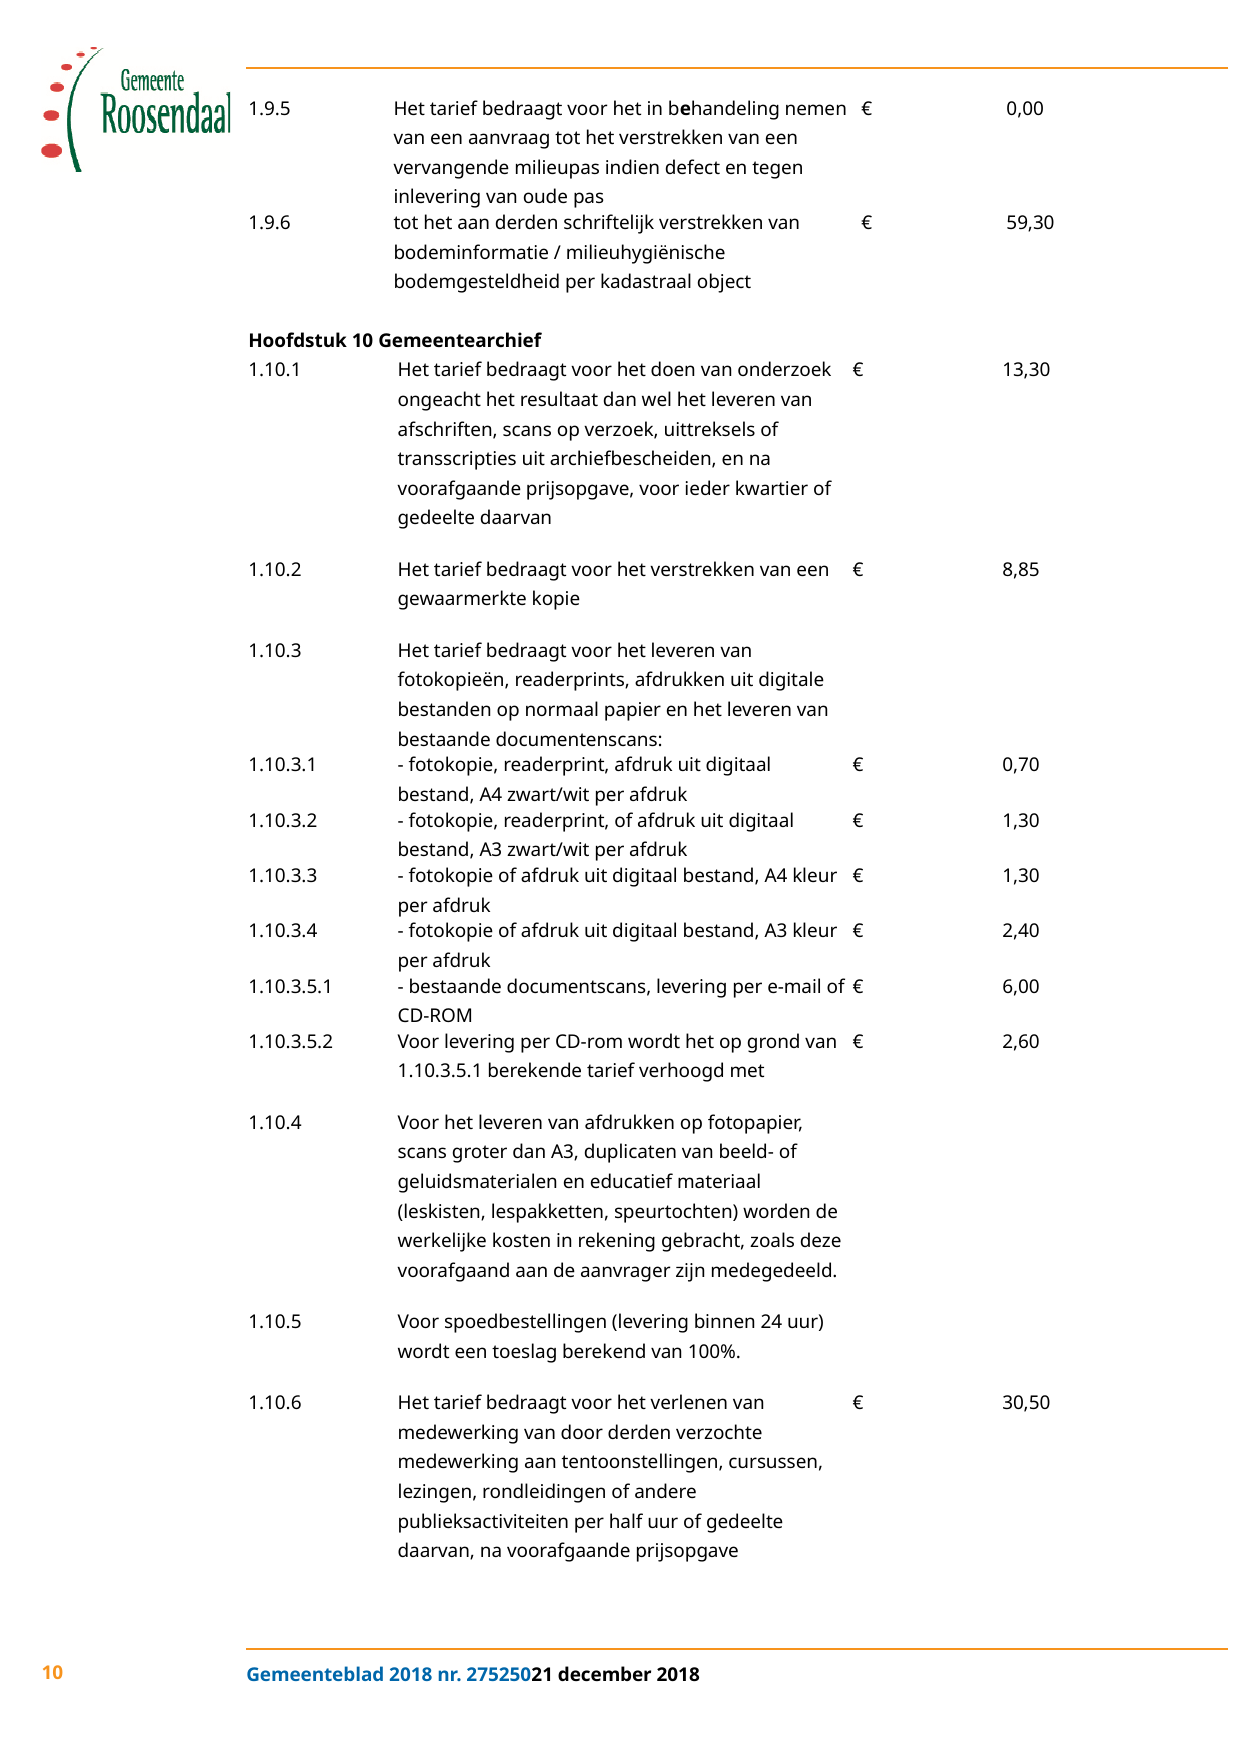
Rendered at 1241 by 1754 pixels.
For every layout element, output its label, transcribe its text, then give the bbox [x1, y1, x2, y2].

table_cell 1.10.3 [248, 637, 397, 752]
table_cell [398, 1563, 852, 1589]
table_cell € [853, 556, 1002, 611]
table_cell [248, 1364, 397, 1389]
table_cell [248, 1283, 397, 1308]
table_cell [1002, 1084, 1152, 1109]
table_cell 6,00 [1002, 973, 1152, 1028]
table_cell 1,30 [1002, 862, 1152, 917]
table_header € [853, 357, 1002, 530]
table_cell - fotokopie, readerprint, afdruk uit digitaal bestand, A4 zwart/wit per afdruk [398, 752, 852, 807]
table_cell 1.10.6 [248, 1390, 397, 1563]
table_cell € [853, 1028, 1002, 1083]
table_cell 1.10.3.5.1 [248, 973, 397, 1028]
table_cell [1002, 530, 1152, 556]
table_cell Het tarief bedraagt voor het verstrekken van een gewaarmerkte kopie [398, 556, 852, 611]
table_cell [853, 1109, 1002, 1283]
table_cell 1.9.5 [248, 95, 393, 209]
table_cell 8,85 [1002, 556, 1152, 611]
table_cell € [853, 973, 1002, 1028]
text Hoofdstuk 10 Gemeentearchief [248, 327, 1152, 353]
table_cell [853, 1283, 1002, 1308]
table_cell [1002, 1283, 1152, 1308]
table_cell 1.10.5 [248, 1309, 397, 1364]
table_cell 0,00 [1006, 95, 1152, 209]
table_cell 1.10.3.1 [248, 752, 397, 807]
table_cell Voor levering per CD-rom wordt het op grond van 1.10.3.5.1 berekende tarief verhoogd met [398, 1028, 852, 1083]
table_cell € [853, 1390, 1002, 1563]
table_cell € [853, 918, 1002, 973]
table_cell [1002, 637, 1152, 752]
table_header 1.10.1 [248, 357, 397, 530]
table_cell 30,50 [1002, 1390, 1152, 1563]
table_cell [398, 1084, 852, 1109]
table_cell € [861, 95, 1006, 209]
table_cell 2,40 [1002, 918, 1152, 973]
table_cell [853, 637, 1002, 752]
table_cell [853, 1309, 1002, 1364]
table_header 13,30 [1002, 357, 1152, 530]
table_cell 1,30 [1002, 807, 1152, 862]
table_cell 1.10.3.3 [248, 862, 397, 917]
table_cell Het tarief bedraagt voor het in behandeling nemen van een aanvraag tot het verstrekken van een vervangende milieupas indien defect en tegen inlevering van oude pas [393, 95, 861, 209]
table_cell [248, 530, 397, 556]
table_cell 1.10.3.5.2 [248, 1028, 397, 1083]
table_cell [248, 1563, 397, 1589]
table_cell [398, 1283, 852, 1308]
table_cell € [853, 862, 1002, 917]
table_cell [248, 611, 397, 637]
table_cell [1002, 1563, 1152, 1589]
table_cell [853, 530, 1002, 556]
table_cell [398, 1364, 852, 1389]
table_cell 1.9.6 [248, 209, 393, 294]
table_cell [1002, 1309, 1152, 1364]
picture [41, 47, 231, 172]
table_cell [1002, 1109, 1152, 1283]
table_cell € [853, 752, 1002, 807]
table_header Het tarief bedraagt voor het doen van onderzoek ongeacht het resultaat dan wel het leveren van afschriften, scans op verzoek, uittreksels of transscripties uit archiefbescheiden, en na voorafgaande prijsopgave, voor ieder kwartier of gedeelte daarvan [398, 357, 852, 530]
table_cell [853, 1084, 1002, 1109]
table_cell [248, 1084, 397, 1109]
table_cell [853, 1364, 1002, 1389]
table_cell - fotokopie, readerprint, of afdruk uit digitaal bestand, A3 zwart/wit per afdruk [398, 807, 852, 862]
table_cell - bestaande documentscans, levering per e-mail of CD-ROM [398, 973, 852, 1028]
table_cell tot het aan derden schriftelijk verstrekken van bodeminformatie / milieuhygiënische bodemgesteldheid per kadastraal object [393, 209, 861, 294]
table_cell € [861, 209, 1006, 294]
table_cell 1.10.3.2 [248, 807, 397, 862]
table_cell [398, 530, 852, 556]
table_cell [1002, 1364, 1152, 1389]
table_cell 1.10.4 [248, 1109, 397, 1283]
table_cell 1.10.3.4 [248, 918, 397, 973]
table_cell - fotokopie of afdruk uit digitaal bestand, A3 kleur per afdruk [398, 918, 852, 973]
table_cell 1.10.2 [248, 556, 397, 611]
table_cell [1002, 611, 1152, 637]
table_cell Voor het leveren van afdrukken op fotopapier, scans groter dan A3, duplicaten van beeld- of geluidsmaterialen en educatief materiaal (leskisten, lespakketten, speurtochten) worden de werkelijke kosten in rekening gebracht, zoals deze voorafgaand aan de aanvrager zijn medegedeeld. [398, 1109, 852, 1283]
table_cell Voor spoedbestellingen (levering binnen 24 uur) wordt een toeslag berekend van 100%. [398, 1309, 852, 1364]
table_cell € [853, 807, 1002, 862]
table_cell 2,60 [1002, 1028, 1152, 1083]
table_cell [398, 611, 852, 637]
table_cell - fotokopie of afdruk uit digitaal bestand, A4 kleur per afdruk [398, 862, 852, 917]
table_cell [853, 1563, 1002, 1589]
table_cell 0,70 [1002, 752, 1152, 807]
table_cell [853, 611, 1002, 637]
table_cell Het tarief bedraagt voor het verlenen van medewerking van door derden verzochte medewerking aan tentoonstellingen, cursussen, lezingen, rondleidingen of andere publieksactiviteiten per half uur of gedeelte daarvan, na voorafgaande prijsopgave [398, 1390, 852, 1563]
table_cell 59,30 [1006, 209, 1152, 294]
table_cell Het tarief bedraagt voor het leveren van fotokopieën, readerprints, afdrukken uit digitale bestanden op normaal papier en het leveren van bestaande documentenscans: [398, 637, 852, 752]
